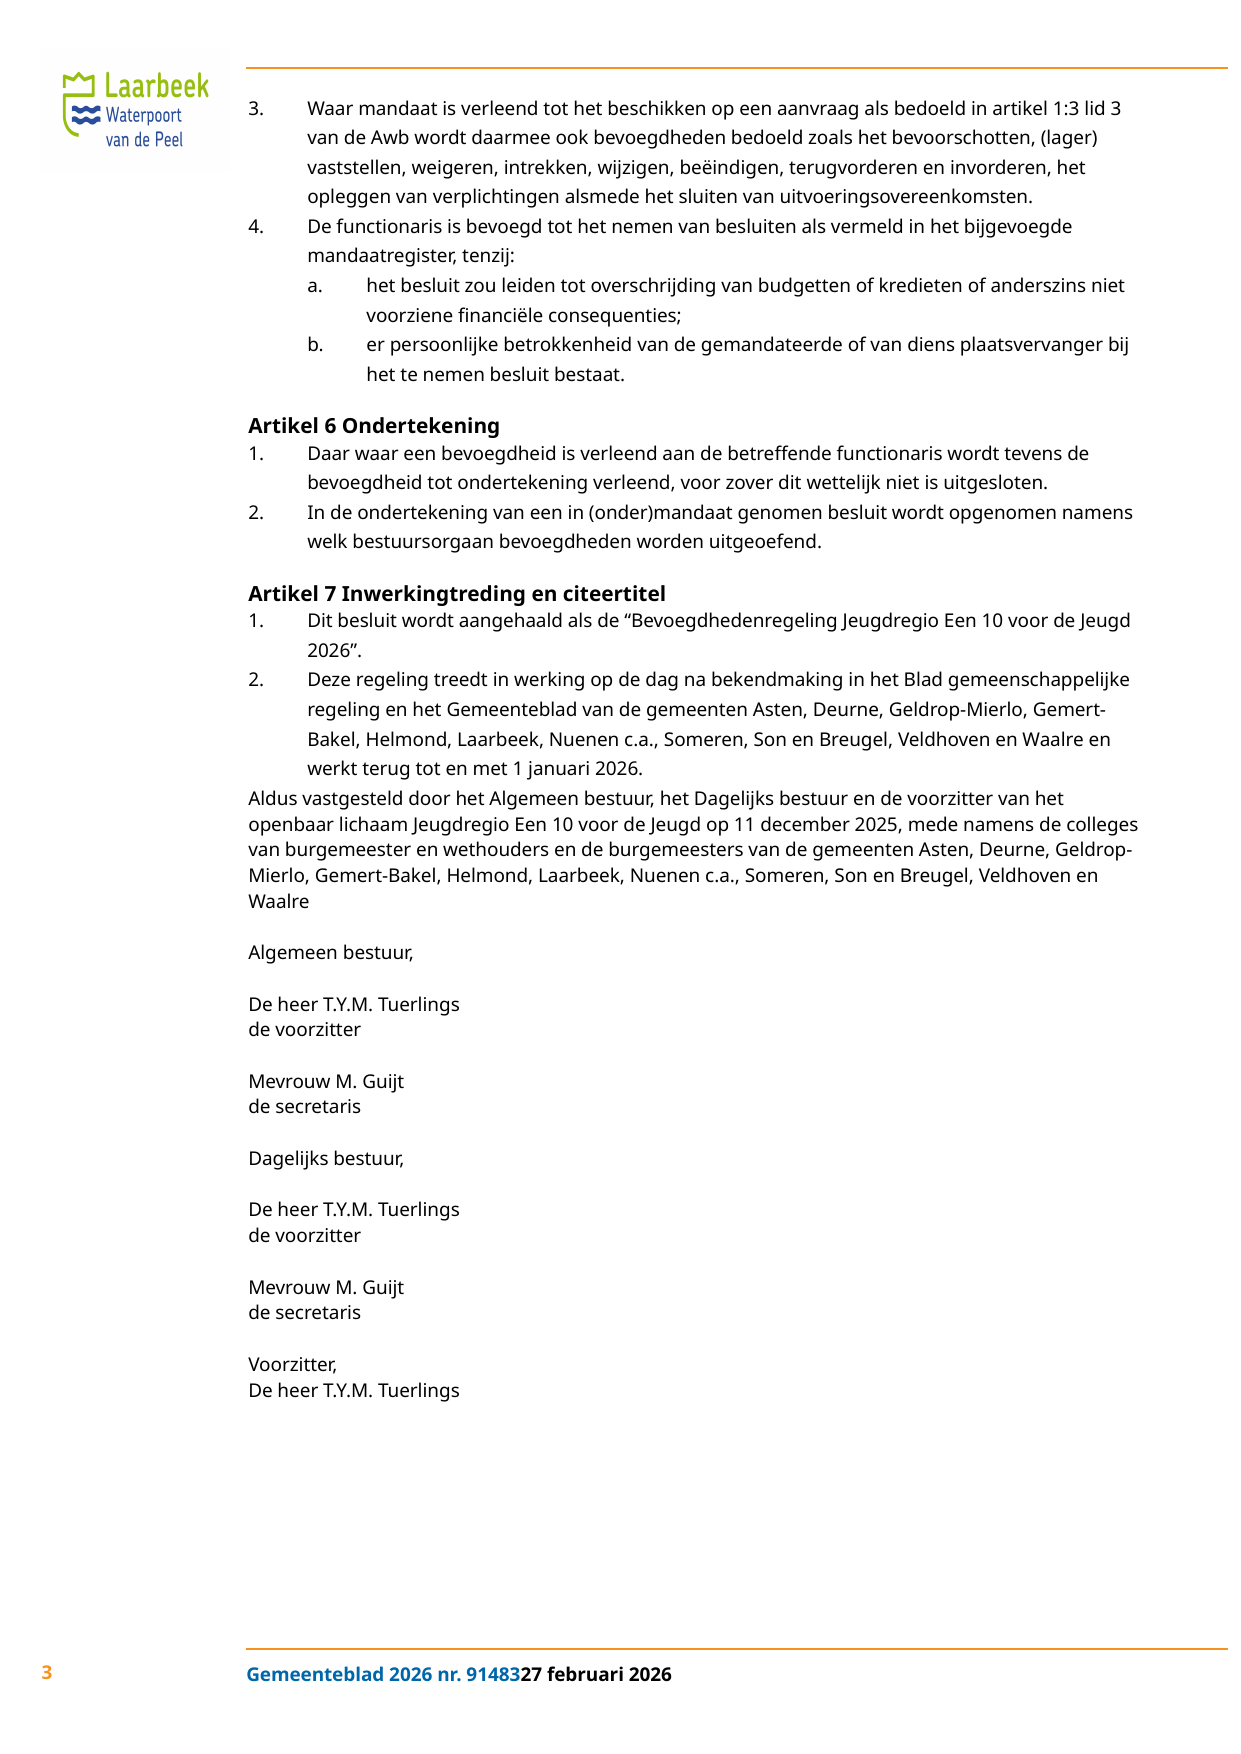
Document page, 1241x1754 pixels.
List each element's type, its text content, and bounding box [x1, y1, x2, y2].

text de secretaris [248, 1094, 1152, 1119]
text De heer T.Y.M. Tuerlings [248, 1197, 1152, 1222]
list Daar waar een bevoegdheid is verleend aan de betreffende functionaris wordt tevens de bevoegdheid tot ondertekening verleend, voor zover dit wettelijk niet is uitgesloten. [248, 440, 1152, 495]
text De heer T.Y.M. Tuerlings [248, 991, 1152, 1017]
text Dagelijks bestuur, [248, 1145, 1152, 1171]
text Mevrouw M. Guijt [248, 1274, 1152, 1299]
text Artikel 6 Ondertekening [248, 411, 1152, 440]
text de secretaris [248, 1299, 1152, 1325]
list Dit besluit wordt aangehaald als de “Bevoegdhedenregeling Jeugdregio Een 10 voor de Jeugd 2026”. [248, 607, 1152, 663]
list Waar mandaat is verleend tot het beschikken op een aanvraag als bedoeld in artikel 1:3 lid 3 van de Awb wordt daarmee ook bevoegdheden bedoeld zoals het bevoorschotten, (lager) vaststellen, weigeren, intrekken, wijzigen, beëindigen, terugvorderen en invorderen, het opleggen van verplichtingen alsmede het sluiten van uitvoeringsovereenkomsten. [248, 95, 1152, 209]
text Artikel 7 Inwerkingtreding en citeertitel [248, 579, 1152, 607]
list De functionaris is bevoegd tot het nemen van besluiten als vermeld in het bijgevoegde mandaatregister, tenzij: [248, 213, 1152, 268]
text Aldus vastgesteld door het Algemeen bestuur, het Dagelijks bestuur en de voorzitter van het openbaar lichaam Jeugdregio Een 10 voor de Jeugd op 11 december 2025, mede namens de colleges van burgemeester en wethouders en de burgemeesters van de gemeenten Asten, Deurne, Geldrop-Mierlo, Gemert-Bakel, Helmond, Laarbeek, Nuenen c.a., Someren, Son en Breugel, Veldhoven en Waalre [248, 785, 1152, 914]
text De heer T.Y.M. Tuerlings [248, 1377, 1152, 1402]
picture [41, 47, 231, 172]
list In de ondertekening van een in (onder)mandaat genomen besluit wordt opgenomen namens welk bestuursorgaan bevoegdheden worden uitgeoefend. [248, 499, 1152, 554]
list er persoonlijke betrokkenheid van de gemandateerde of van diens plaatsvervanger bij het te nemen besluit bestaat. [307, 331, 1152, 387]
list het besluit zou leiden tot overschrijding van budgetten of kredieten of anderszins niet voorziene financiële consequenties; [307, 272, 1152, 328]
text de voorzitter [248, 1222, 1152, 1248]
text Algemeen bestuur, [248, 939, 1152, 965]
text Mevrouw M. Guijt [248, 1068, 1152, 1094]
text Voorzitter, [248, 1351, 1152, 1377]
text de voorzitter [248, 1017, 1152, 1042]
list Deze regeling treedt in werking op de dag na bekendmaking in het Blad gemeenschappelijke regeling en het Gemeenteblad van de gemeenten Asten, Deurne, Geldrop-Mierlo, Gemert-Bakel, Helmond, Laarbeek, Nuenen c.a., Someren, Son en Breugel, Veldhoven en Waalre en werkt terug tot en met 1 januari 2026. [248, 667, 1152, 781]
